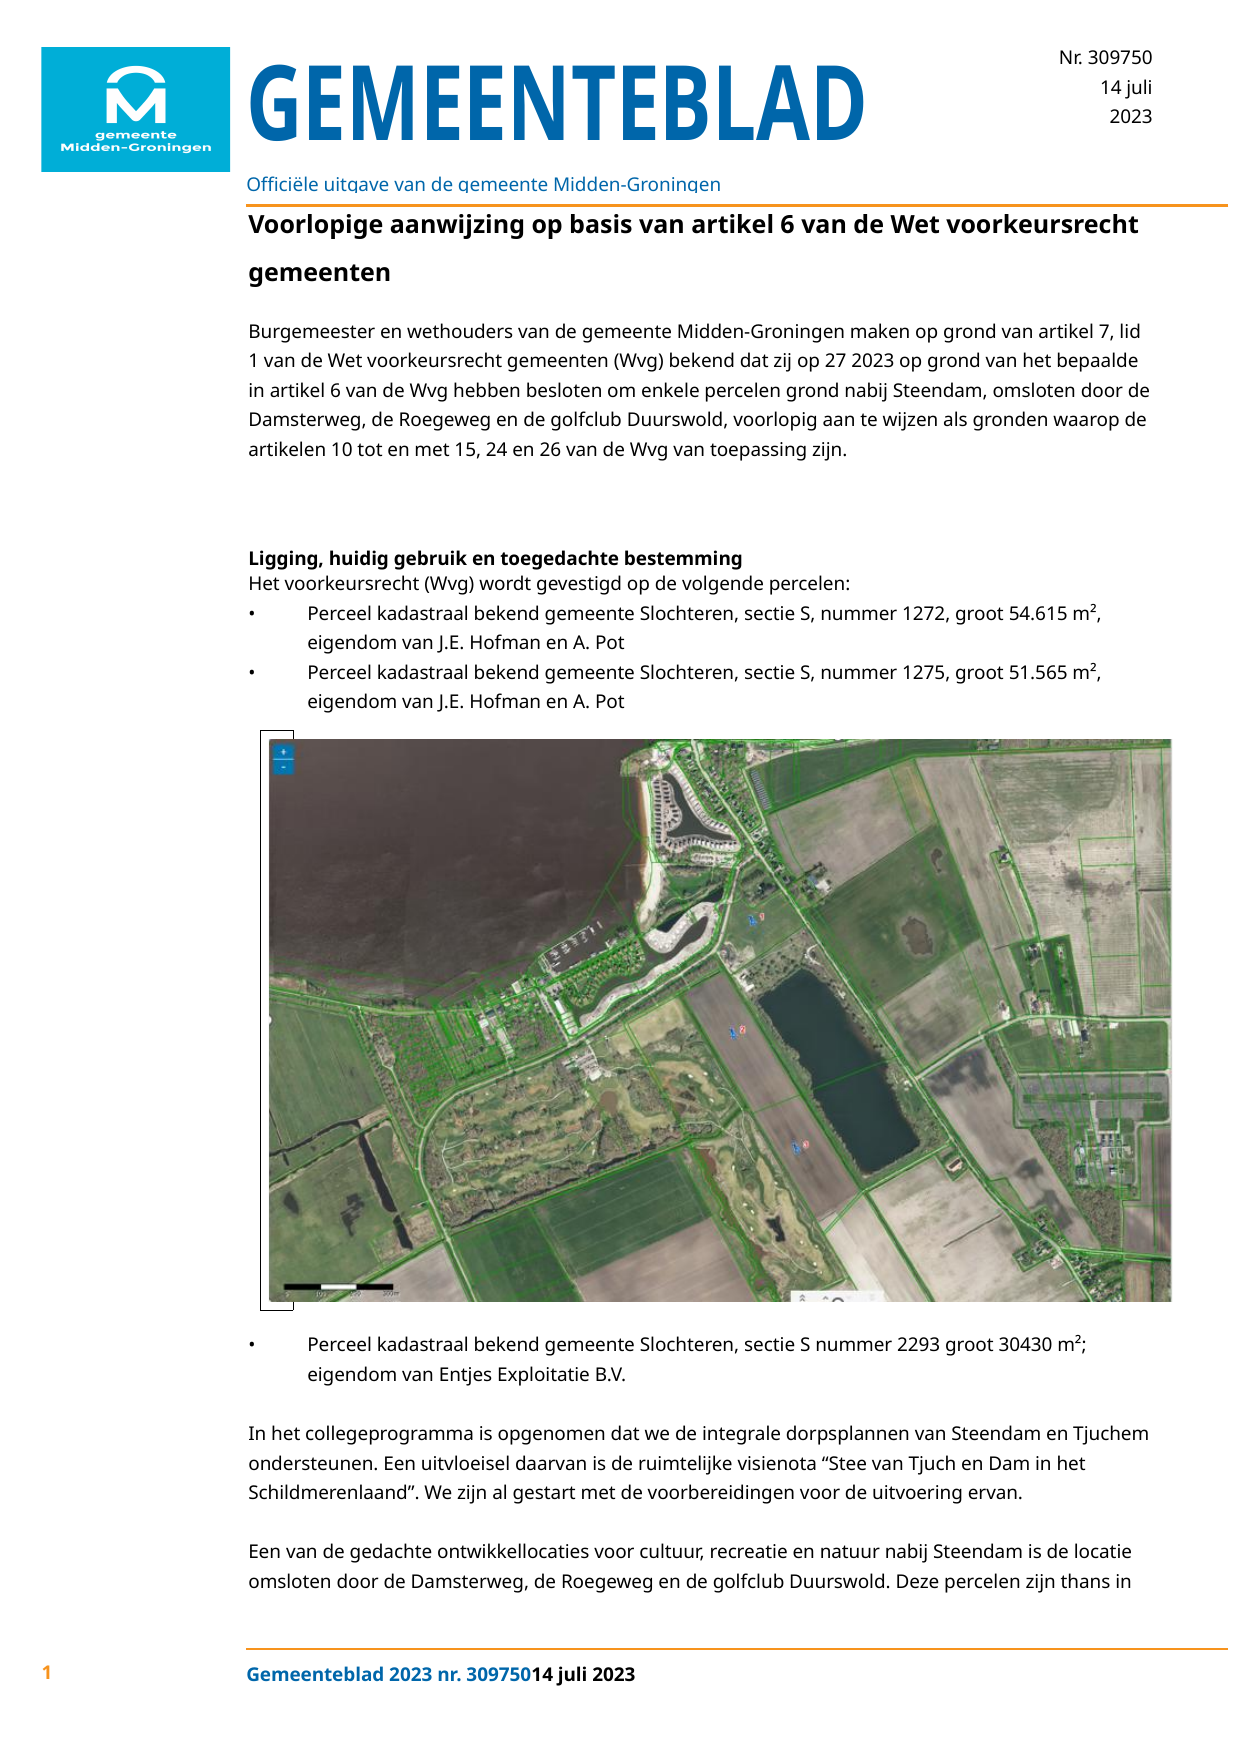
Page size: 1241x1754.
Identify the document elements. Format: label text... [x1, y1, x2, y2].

picture [107, 89, 165, 122]
text Het voorkeursrecht (Wvg) wordt gevestigd op de volgende percelen: [248, 570, 1152, 596]
list Perceel kadastraal bekend gemeente Slochteren, sectie S, nummer 1275, groot 51.565 m², eigendom van J.E. Hofman en A. Pot [248, 659, 1152, 714]
picture [184, 146, 190, 153]
text Ligging, huidig gebruik en toegedachte bestemming [248, 545, 1152, 570]
text In het collegeprogramma is opgenomen dat we de integrale dorpsplannen van Steendam en Tjuchem ondersteunen. Een uitvloeisel daarvan is de ruimtelijke visienota “Stee van Tjuch en Dam in het Schildmerenlaand”. We zijn al gestart met de voorbereidingen voor de uitvoering ervan. [248, 1420, 1152, 1505]
text Voorlopige aanwijzing op basis van artikel 6 van de Wet voorkeursrecht gemeenten [248, 207, 1152, 288]
picture [108, 66, 164, 82]
list Perceel kadastraal bekend gemeente Slochteren, sectie S nummer 2293 groot 30430 m²; eigendom van Entjes Exploitatie B.V. [248, 1331, 1152, 1387]
list Perceel kadastraal bekend gemeente Slochteren, sectie S, nummer 1272, groot 54.615 m², eigendom van J.E. Hofman en A. Pot [248, 600, 1152, 655]
picture [268, 739, 1173, 1302]
text Burgemeester en wethouders van de gemeente Midden-Groningen maken op grond van artikel 7, lid 1 van de Wet voorkeursrecht gemeenten (Wvg) bekend dat zij op 27 2023 op grond van het bepaalde in artikel 6 van de Wvg hebben besloten om enkele percelen grond nabij Steendam, omsloten door de Damsterweg, de Roegeweg en de golfclub Duurswold, voorlopig aan te wijzen als gronden waarop de artikelen 10 tot en met 15, 24 en 26 van de Wvg van toepassing zijn. [248, 318, 1152, 462]
text Een van de gedachte ontwikkellocaties voor cultuur, recreatie en natuur nabij Steendam is de locatie omsloten door de Damsterweg, de Roegeweg en de golfclub Duurswold. Deze percelen zijn thans in [248, 1538, 1152, 1594]
